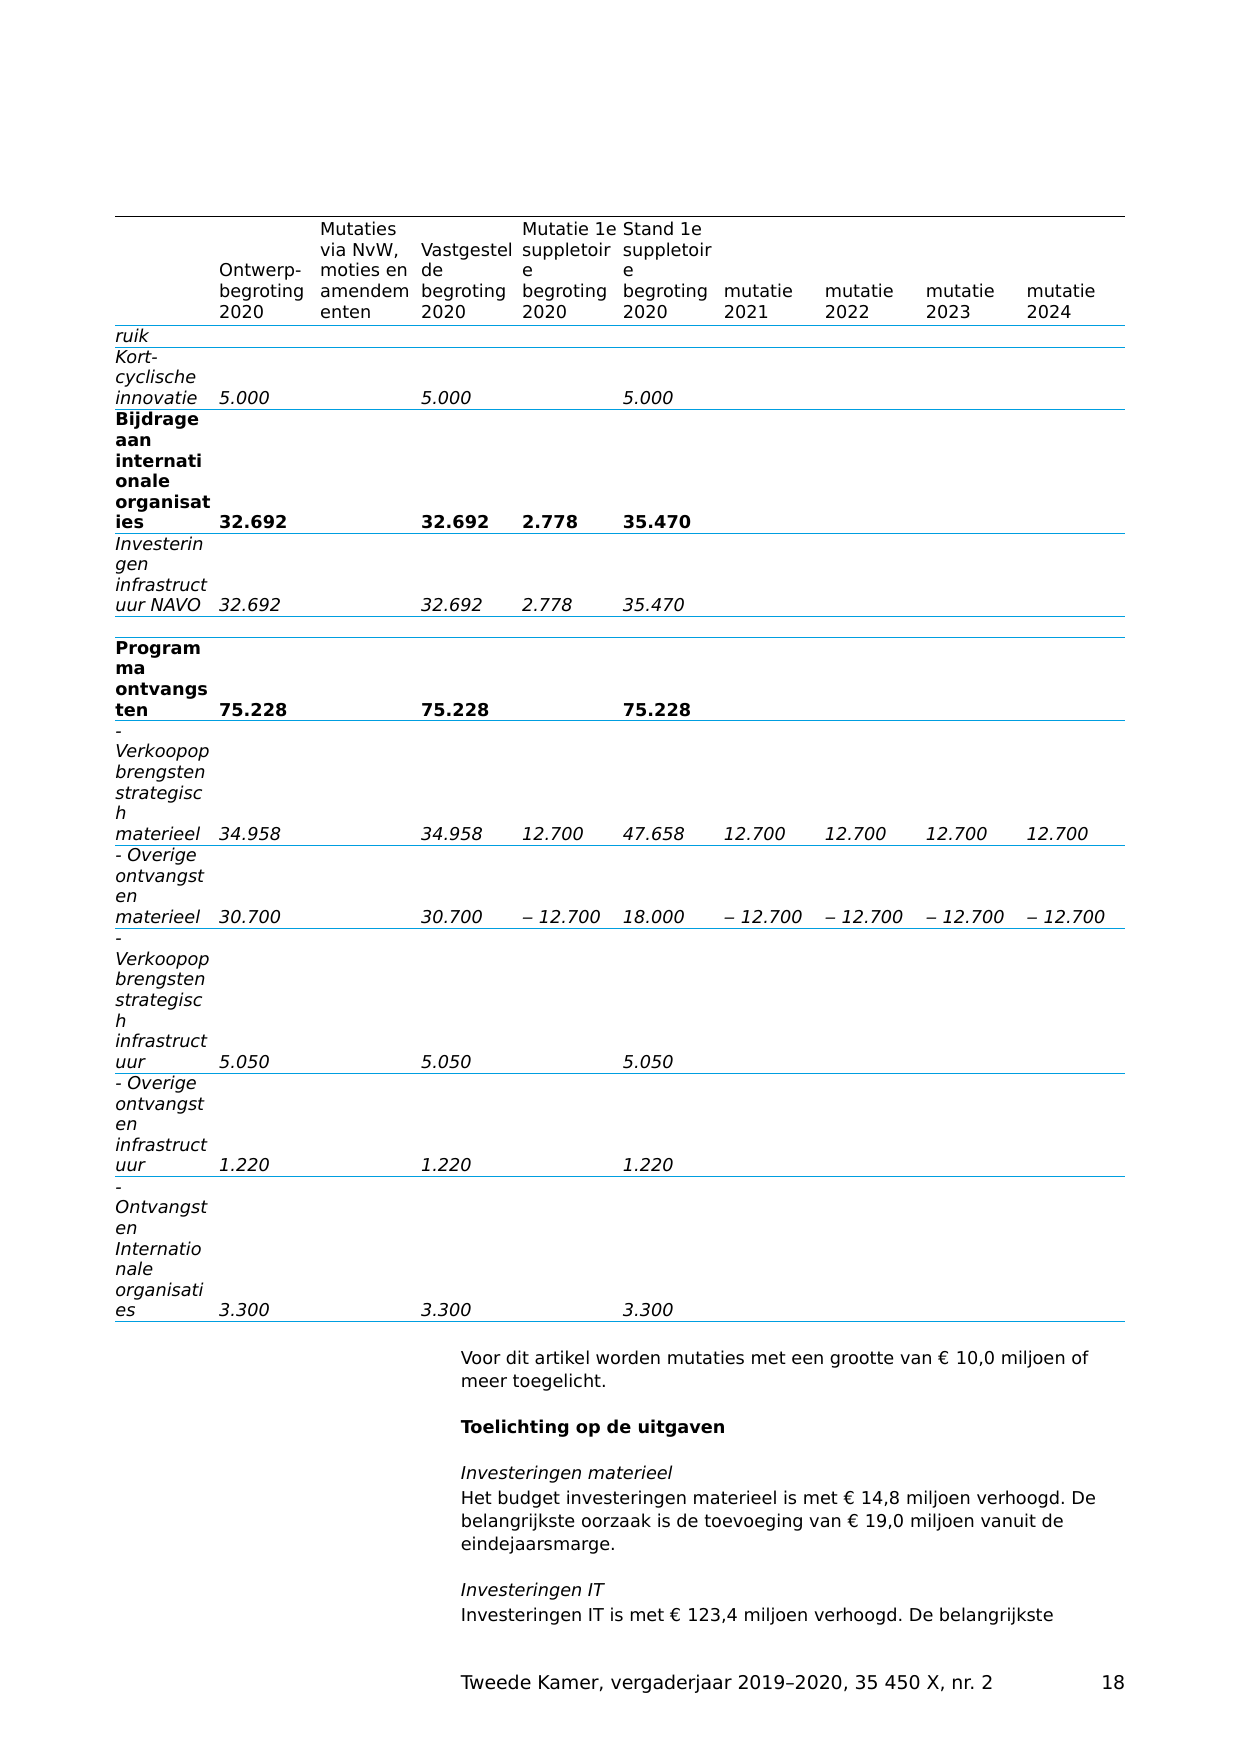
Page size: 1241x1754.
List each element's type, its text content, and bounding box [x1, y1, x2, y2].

table_cell 35.470 [620, 534, 721, 616]
table_cell 75.228 [418, 638, 519, 720]
table_cell 12.700 [923, 721, 1023, 844]
table_cell [721, 326, 822, 346]
table_cell [317, 534, 418, 616]
table_cell Kort-cyclische innovatie [115, 348, 216, 409]
table_cell [620, 617, 721, 637]
table_cell [317, 929, 418, 1072]
table_cell 34.958 [216, 721, 317, 844]
table_cell 47.658 [620, 721, 721, 844]
table_cell [519, 617, 620, 637]
table_cell [1024, 348, 1125, 409]
table_cell [115, 617, 216, 637]
table_cell 32.692 [418, 410, 519, 533]
table_cell mutatie 2024 [1024, 217, 1125, 325]
table_cell ‒ 12.700 [519, 846, 620, 927]
table_cell 3.300 [418, 1177, 519, 1321]
table_cell [519, 348, 620, 409]
table_cell [1024, 534, 1125, 616]
table_cell [115, 217, 216, 325]
table_cell Mutaties via NvW, moties en amendementen [317, 217, 418, 325]
table_cell [721, 410, 822, 533]
table_cell [216, 617, 317, 637]
text Toelichting op de uitgaven [461, 1415, 1125, 1438]
table_cell 5.000 [216, 348, 317, 409]
table_cell [519, 326, 620, 346]
table_cell Programma ontvangsten [115, 638, 216, 720]
table_cell 5.050 [620, 929, 721, 1072]
table_cell - Verkoopopbrengsten strategisch materieel [115, 721, 216, 844]
table_cell 5.000 [620, 348, 721, 409]
text Voor dit artikel worden mutaties met een grootte van € 10,0 miljoen of meer toegelicht. [461, 1346, 1125, 1392]
table_cell 3.300 [620, 1177, 721, 1321]
table_cell [721, 348, 822, 409]
table_cell [1024, 1074, 1125, 1176]
table_cell Vastgestelde begroting 2020 [418, 217, 519, 325]
table_cell [1024, 638, 1125, 720]
table_cell ‒ 12.700 [1024, 846, 1125, 927]
table_cell 12.700 [1024, 721, 1125, 844]
table_cell - Overige ontvangsten materieel [115, 846, 216, 927]
table_cell 12.700 [721, 721, 822, 844]
table_cell 5.000 [418, 348, 519, 409]
table_cell 34.958 [418, 721, 519, 844]
table_cell Bijdrage aan internationale organisaties [115, 410, 216, 533]
table_cell 75.228 [620, 638, 721, 720]
table_cell 18.000 [620, 846, 721, 927]
table_cell [1024, 326, 1125, 346]
table_cell - Ontvangsten Internationale organisaties [115, 1177, 216, 1321]
table_cell 12.700 [519, 721, 620, 844]
table_cell 1.220 [216, 1074, 317, 1176]
table_cell mutatie 2021 [721, 217, 822, 325]
table_cell [317, 326, 418, 346]
table_cell ruik [115, 326, 216, 346]
table_cell ‒ 12.700 [923, 846, 1023, 927]
table_cell [317, 1074, 418, 1176]
table_cell [923, 638, 1023, 720]
table_cell 1.220 [418, 1074, 519, 1176]
table_cell [822, 326, 923, 346]
table_cell [1024, 410, 1125, 533]
table_cell [721, 1177, 822, 1321]
table_cell [317, 617, 418, 637]
table_cell [822, 617, 923, 637]
table_cell 32.692 [216, 534, 317, 616]
table_cell [1024, 929, 1125, 1072]
table_cell [923, 617, 1023, 637]
table_cell [822, 638, 923, 720]
table_cell [317, 1177, 418, 1321]
table_cell [822, 1074, 923, 1176]
table_cell [923, 410, 1023, 533]
table_cell [822, 410, 923, 533]
table_cell 1.220 [620, 1074, 721, 1176]
table_cell mutatie 2023 [923, 217, 1023, 325]
table_cell [923, 1074, 1023, 1176]
table_cell 12.700 [822, 721, 923, 844]
table_cell - Overige ontvangsten infrastructuur [115, 1074, 216, 1176]
table_cell [923, 929, 1023, 1072]
table_cell 32.692 [216, 410, 317, 533]
table_cell [822, 1177, 923, 1321]
table_cell ‒ 12.700 [721, 846, 822, 927]
table_cell Ontwerp-begroting 2020 [216, 217, 317, 325]
table_cell [519, 929, 620, 1072]
table_cell 5.050 [418, 929, 519, 1072]
table_cell 5.050 [216, 929, 317, 1072]
table_cell [822, 348, 923, 409]
table_cell 30.700 [216, 846, 317, 927]
table_cell 2.778 [519, 410, 620, 533]
table_header Artikel 6 Investeringen (bedragen x € 1.000) [115, 191, 1125, 216]
text Investeringen materieel [461, 1461, 1125, 1484]
table_cell [822, 929, 923, 1072]
table_cell [216, 326, 317, 346]
table_cell 32.692 [418, 534, 519, 616]
table_cell 30.700 [418, 846, 519, 927]
text Investeringen IT [461, 1578, 1125, 1601]
table_cell 75.228 [216, 638, 317, 720]
table_cell [721, 929, 822, 1072]
table_cell [317, 846, 418, 927]
table_cell Investeringen infrastructuur NAVO [115, 534, 216, 616]
table_cell [923, 326, 1023, 346]
table_cell [418, 326, 519, 346]
table_cell [1024, 617, 1125, 637]
table_cell [620, 326, 721, 346]
table_cell [923, 534, 1023, 616]
table_cell Stand 1e suppletoire begroting 2020 [620, 217, 721, 325]
table_cell [317, 638, 418, 720]
table_cell [317, 721, 418, 844]
table_cell Mutatie 1e suppletoire begroting 2020 [519, 217, 620, 325]
table_cell ‒ 12.700 [822, 846, 923, 927]
table_cell [721, 638, 822, 720]
text Het budget investeringen materieel is met € 14,8 miljoen verhoogd. De belangrijkste oorzaak is de toevoeging van € 19,0 miljoen vanuit de eindejaarsmarge. [461, 1486, 1125, 1555]
table_cell - Verkoopopbrengsten strategisch infrastructuur [115, 929, 216, 1072]
table_cell [317, 348, 418, 409]
table_cell mutatie 2022 [822, 217, 923, 325]
table_cell [519, 1177, 620, 1321]
table_cell [519, 1074, 620, 1176]
table_cell 3.300 [216, 1177, 317, 1321]
table_cell [317, 410, 418, 533]
table_cell [1024, 1177, 1125, 1321]
table_cell [721, 534, 822, 616]
table_cell 35.470 [620, 410, 721, 533]
text Investeringen IT is met € 123,4 miljoen verhoogd. De belangrijkste [461, 1603, 1125, 1626]
table_cell [418, 617, 519, 637]
table_cell [923, 1177, 1023, 1321]
table_cell [721, 1074, 822, 1176]
table_cell 2.778 [519, 534, 620, 616]
table_cell [923, 348, 1023, 409]
table_cell [822, 534, 923, 616]
table_cell [721, 617, 822, 637]
table_cell [519, 638, 620, 720]
